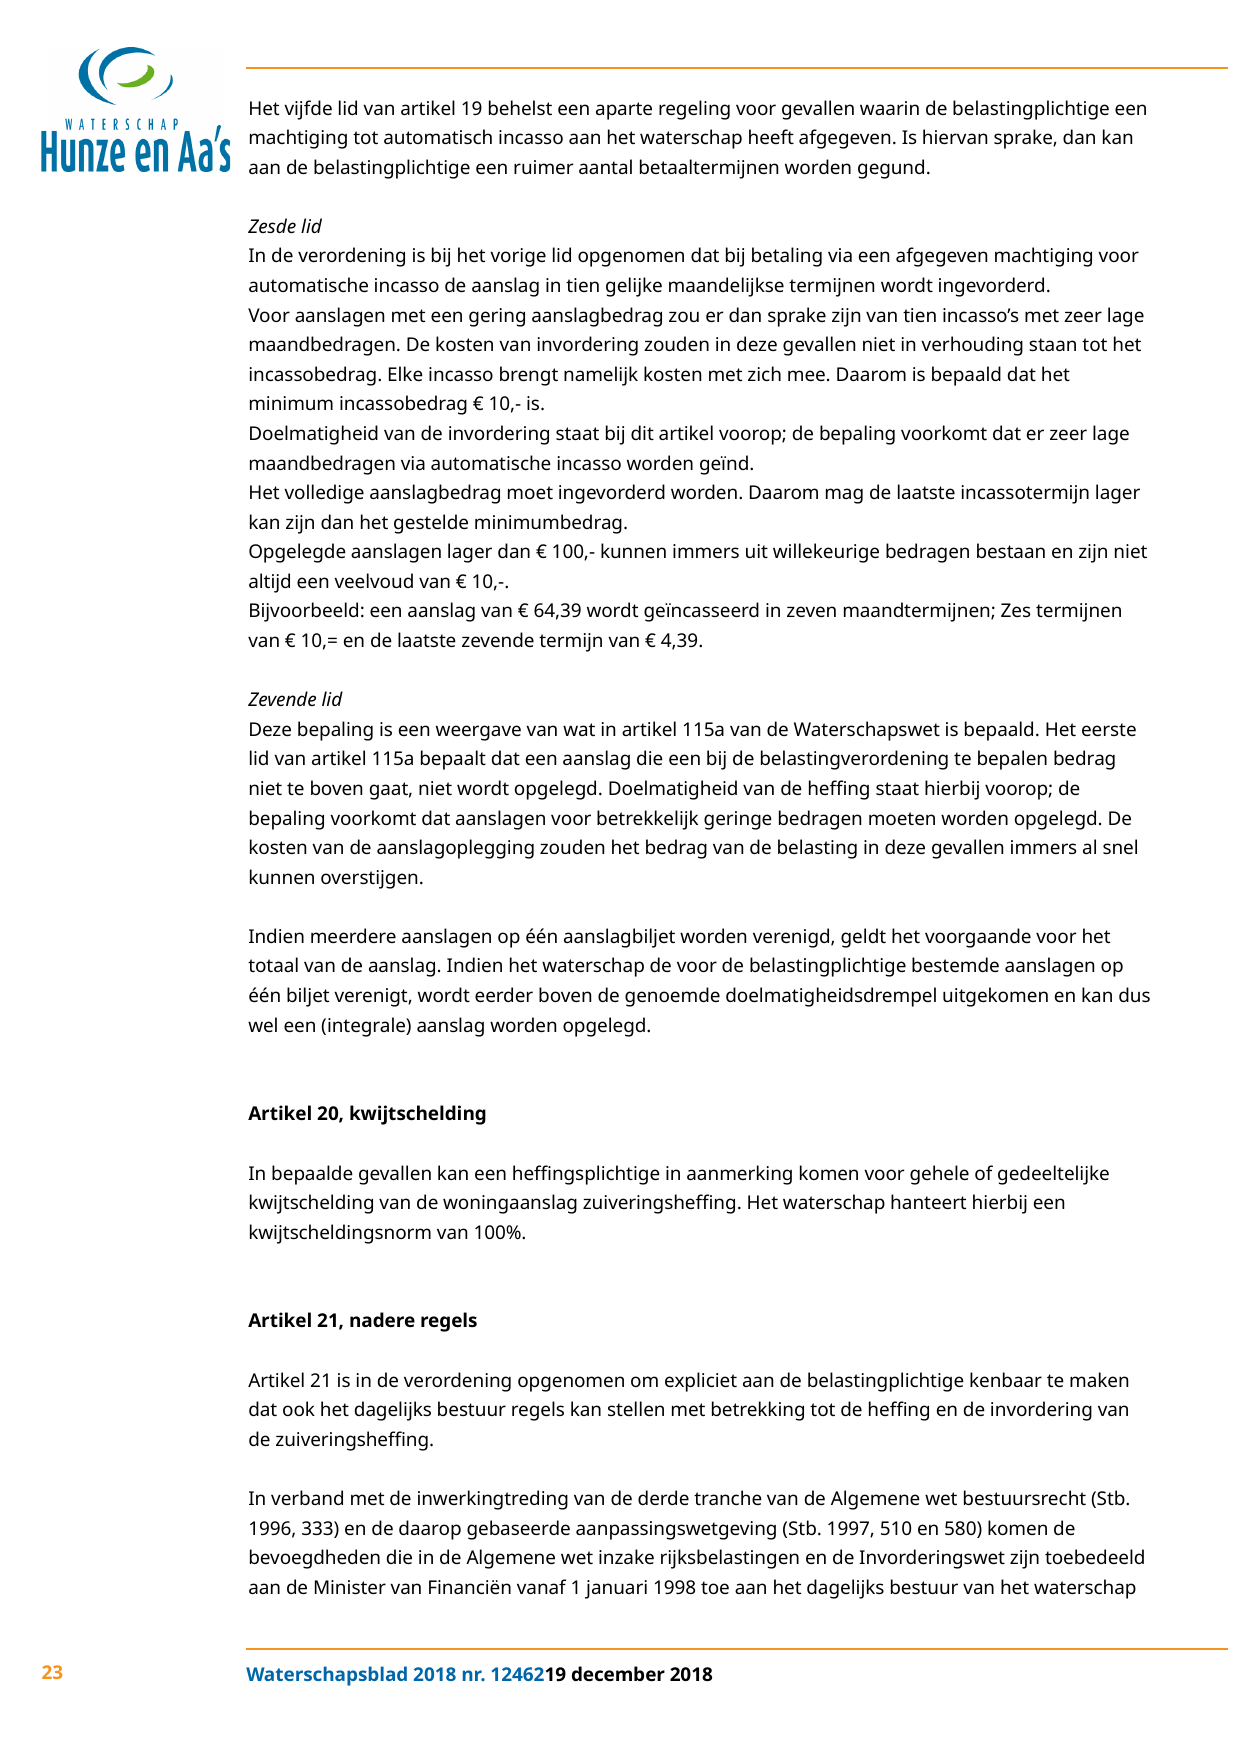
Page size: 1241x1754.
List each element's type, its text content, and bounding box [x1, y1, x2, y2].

text Doelmatigheid van de invordering staat bij dit artikel voorop; de bepaling voorkomt dat er zeer lage maandbedragen via automatische incasso worden geïnd. [248, 420, 1152, 476]
text In de verordening is bij het vorige lid opgenomen dat bij betaling via een afgegeven machtiging voor automatische incasso de aanslag in tien gelijke maandelijkse termijnen wordt ingevorderd. [248, 243, 1152, 298]
text Zevende lid [248, 686, 1152, 712]
text Artikel 20, kwijtschelding [248, 1101, 1152, 1126]
text Opgelegde aanslagen lager dan € 100,- kunnen immers uit willekeurige bedragen bestaan en zijn niet altijd een veelvoud van € 10,-. [248, 538, 1152, 594]
text Artikel 21 is in de verordening opgenomen om expliciet aan de belastingplichtige kenbaar te maken dat ook het dagelijks bestuur regels kan stellen met betrekking tot de heffing en de invordering van de zuiveringsheffing. [248, 1367, 1152, 1452]
picture [47, 154, 51, 172]
text Artikel 21, nadere regels [248, 1308, 1152, 1333]
text Deze bepaling is een weergave van wat in artikel 115a van de Waterschapswet is bepaald. Het eerste lid van artikel 115a bepaalt dat een aanslag die een bij de belastingverordening te bepalen bedrag niet te boven gaat, niet wordt opgelegd. Doelmatigheid van de heffing staat hierbij voorop; de bepaling voorkomt dat aanslagen voor betrekkelijk geringe bedragen moeten worden opgelegd. De kosten van de aanslagoplegging zouden het bedrag van de belasting in deze gevallen immers al snel kunnen overstijgen. [248, 716, 1152, 890]
text Het volledige aanslagbedrag moet ingevorderd worden. Daarom mag de laatste incassotermijn lager kan zijn dan het gestelde minimumbedrag. [248, 479, 1152, 535]
text Het vijfde lid van artikel 19 behelst een aparte regeling voor gevallen waarin de belastingplichtige een machtiging tot automatisch incasso aan het waterschap heeft afgegeven. Is hiervan sprake, dan kan aan de belastingplichtige een ruimer aantal betaaltermijnen worden gegund. [248, 95, 1152, 180]
picture [183, 163, 191, 172]
text Zesde lid [248, 213, 1152, 239]
picture [226, 145, 231, 156]
text In verband met de inwerkingtreding van de derde tranche van de Algemene wet bestuursrecht (Stb. 1996, 333) en de daarop gebaseerde aanpassingswetgeving (Stb. 1997, 510 en 580) komen de bevoegdheden die in de Algemene wet inzake rijksbelastingen en de Invorderingswet zijn toebedeeld aan de Minister van Financiën vanaf 1 januari 1998 toe aan het dagelijks bestuur van het waterschap [248, 1485, 1152, 1600]
text In bepaalde gevallen kan een heffingsplichtige in aanmerking komen voor gehele of gedeeltelijke kwijtschelding van de woningaanslag zuiveringsheffing. Het waterschap hanteert hierbij een kwijtscheldingsnorm van 100%. [248, 1160, 1152, 1245]
text Indien meerdere aanslagen op één aanslagbiljet worden verenigd, geldt het voorgaande voor het totaal van de aanslag. Indien het waterschap de voor de belastingplichtige bestemde aanslagen op één biljet verenigt, wordt eerder boven de genoemde doelmatigheidsdrempel uitgekomen en kan dus wel een (integrale) aanslag worden opgelegd. [248, 923, 1152, 1038]
text Bijvoorbeeld: een aanslag van € 64,39 wordt geïncasseerd in zeven maandtermijnen; Zes termijnen van € 10,= en de laatste zevende termijn van € 4,39. [248, 598, 1152, 653]
picture [41, 47, 231, 172]
text Voor aanslagen met een gering aanslagbedrag zou er dan sprake zijn van tien incasso’s met zeer lage maandbedragen. De kosten van invordering zouden in deze gevallen niet in verhouding staan tot het incassobedrag. Elke incasso brengt namelijk kosten met zich mee. Daarom is bepaald dat het minimum incassobedrag € 10,- is. [248, 302, 1152, 416]
